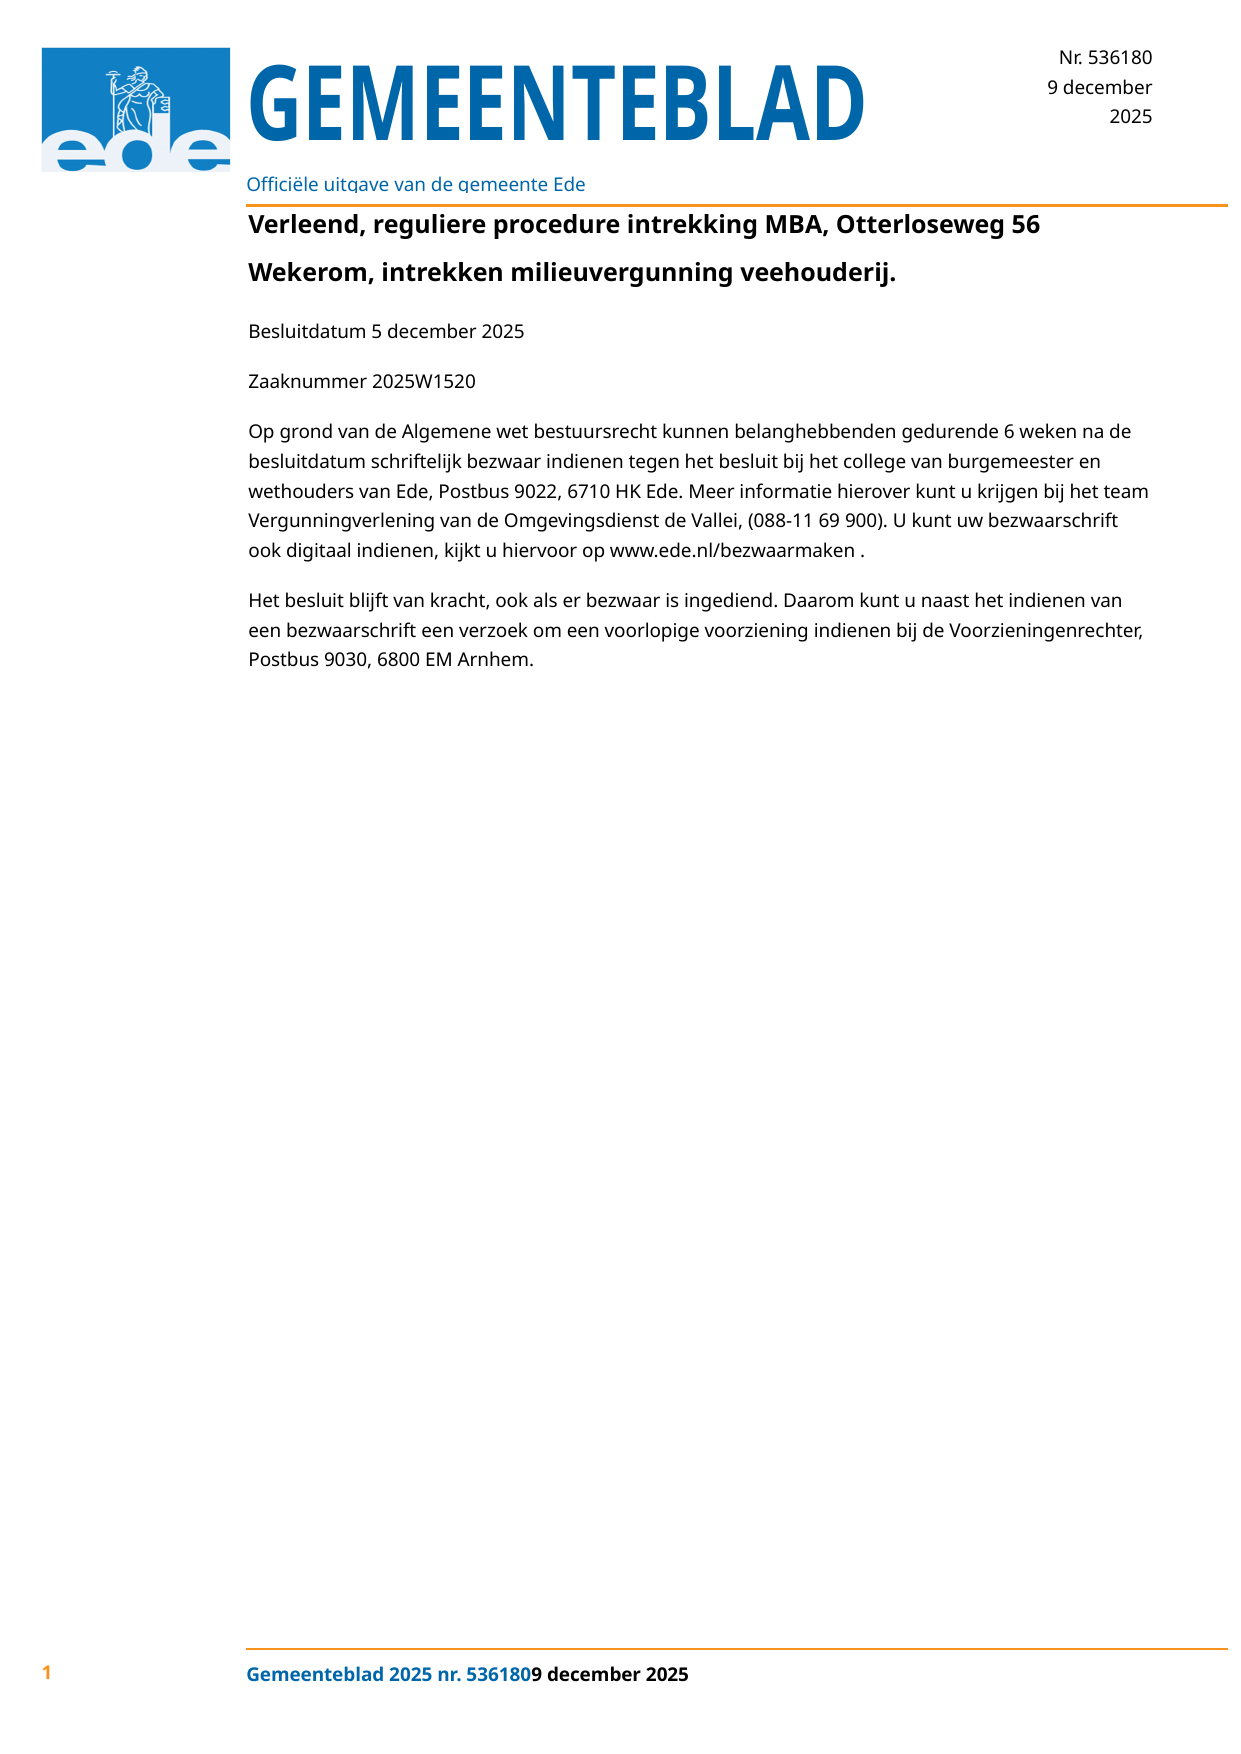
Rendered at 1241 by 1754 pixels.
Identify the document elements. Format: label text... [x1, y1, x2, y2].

picture [41, 47, 231, 172]
text Verleend, reguliere procedure intrekking MBA, Otterloseweg 56 Wekerom, intrekken milieuvergunning veehouderij. [248, 207, 1152, 288]
text Besluitdatum 5 december 2025 [248, 318, 1152, 344]
text Het besluit blijft van kracht, ook als er bezwaar is ingediend. Daarom kunt u naast het indienen van een bezwaarschrift een verzoek om een voorlopige voorziening indienen bij de Voorzieningenrechter, Postbus 9030, 6800 EM Arnhem. [248, 587, 1152, 672]
text Op grond van de Algemene wet bestuursrecht kunnen belanghebbenden gedurende 6 weken na de besluitdatum schriftelijk bezwaar indienen tegen het besluit bij het college van burgemeester en wethouders van Ede, Postbus 9022, 6710 HK Ede. Meer informatie hierover kunt u krijgen bij het team Vergunningverlening van de Omgevingsdienst de Vallei, (088-11 69 900). U kunt uw bezwaarschrift ook digitaal indienen, kijkt u hiervoor op www.ede.nl/bezwaarmaken . [248, 419, 1152, 563]
text Zaaknummer 2025W1520 [248, 368, 1152, 394]
